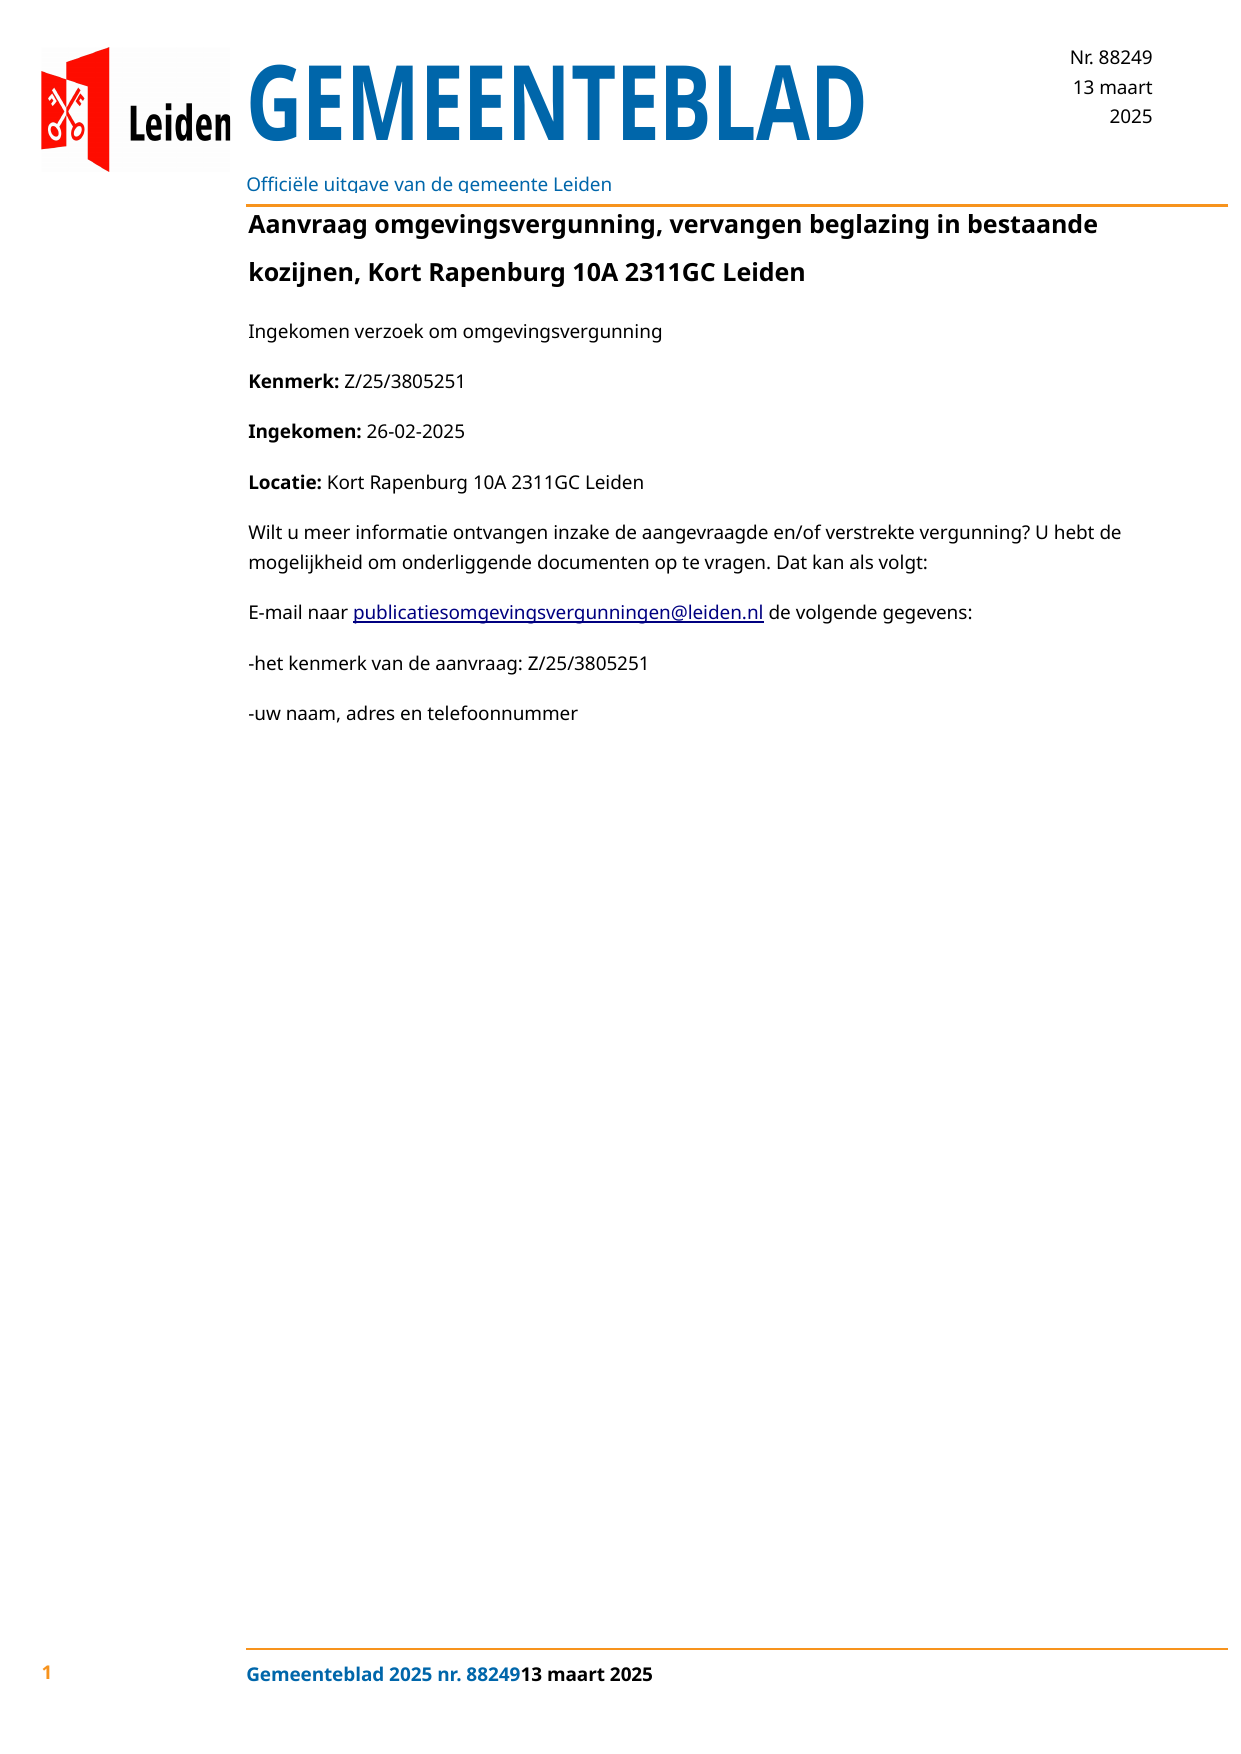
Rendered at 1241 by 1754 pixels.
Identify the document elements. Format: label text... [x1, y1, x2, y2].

picture [41, 47, 231, 172]
text Kenmerk: Z/25/3805251 [248, 368, 1152, 394]
text Ingekomen verzoek om omgevingsvergunning [248, 318, 1152, 344]
text Locatie: Kort Rapenburg 10A 2311GC Leiden [248, 469, 1152, 495]
text -het kenmerk van de aanvraag: Z/25/3805251 [248, 650, 1152, 676]
text -uw naam, adres en telefoonnummer [248, 700, 1152, 726]
text Wilt u meer informatie ontvangen inzake de aangevraagde en/of verstrekte vergunning? U hebt de mogelijkheid om onderliggende documenten op te vragen. Dat kan als volgt: [248, 519, 1152, 575]
text Aanvraag omgevingsvergunning, vervangen beglazing in bestaande kozijnen, Kort Rapenburg 10A 2311GC Leiden [248, 207, 1152, 288]
text Ingekomen: 26-02-2025 [248, 419, 1152, 444]
text E-mail naar publicatiesomgevingsvergunningen@leiden.nl de volgende gegevens: [248, 599, 1152, 625]
